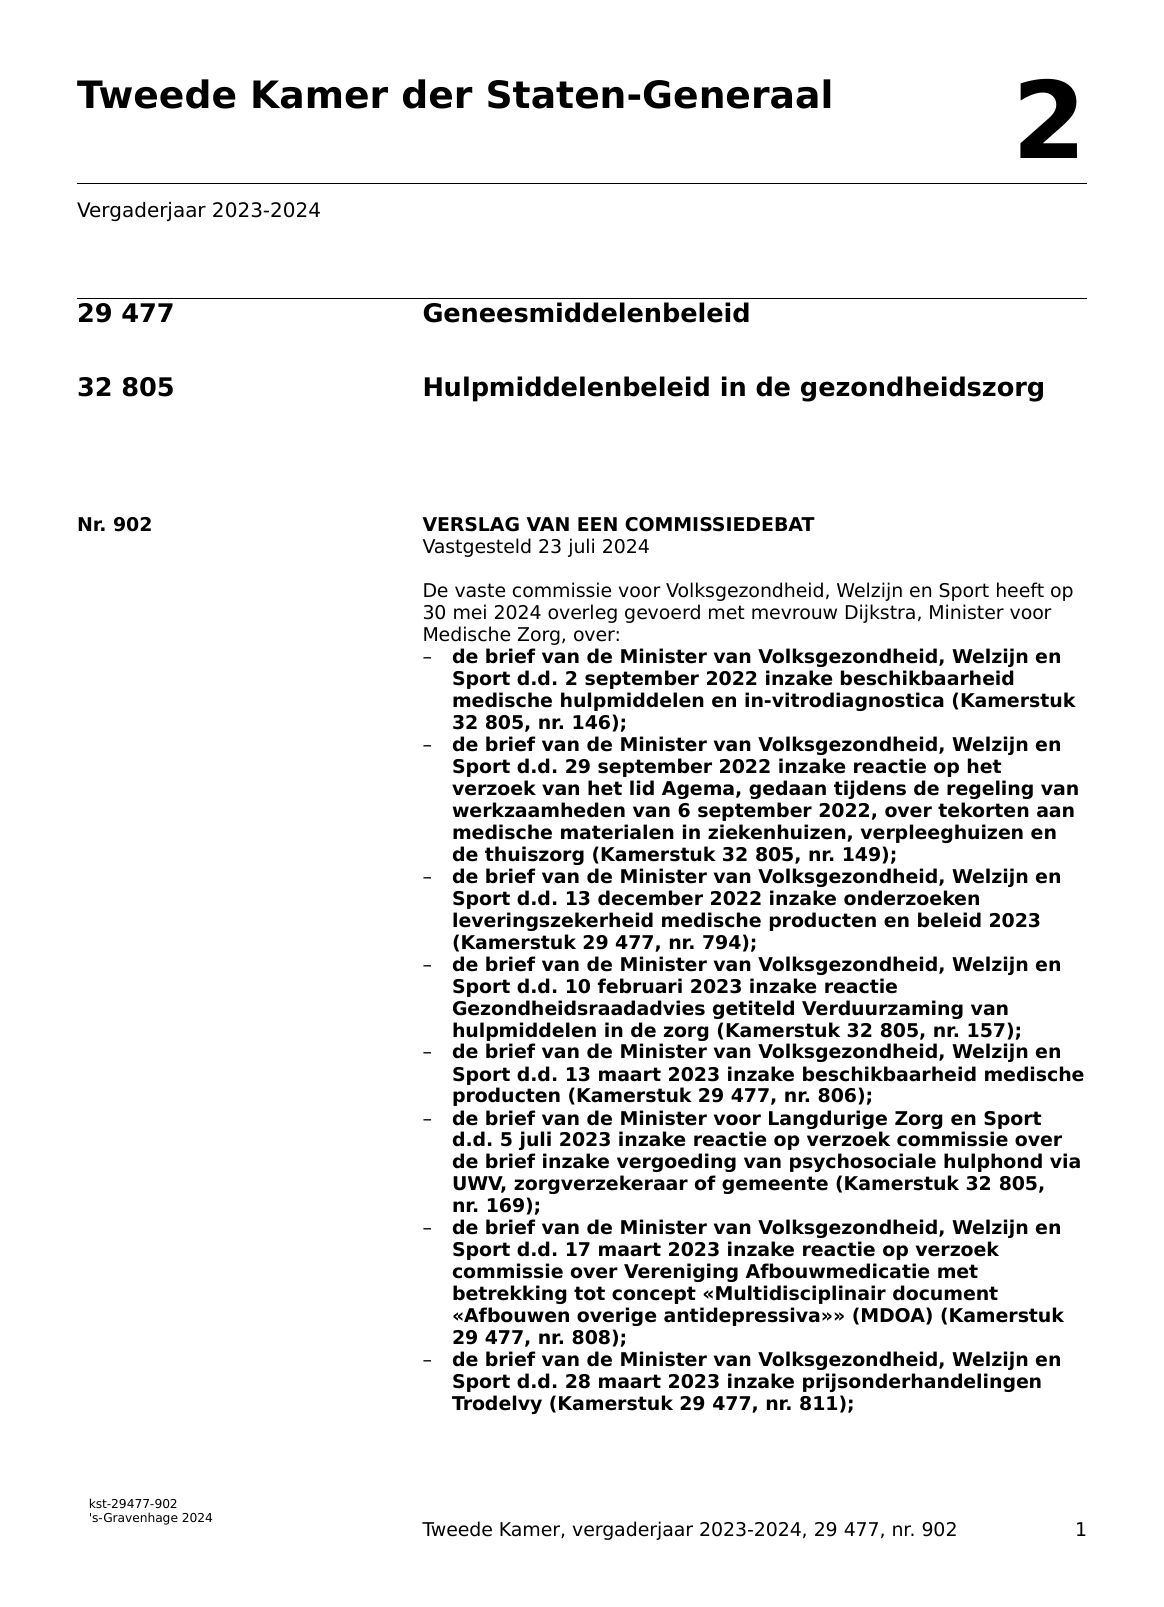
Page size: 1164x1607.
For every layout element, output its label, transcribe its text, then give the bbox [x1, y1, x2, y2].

text – de brief van de Minister van Volksgezondheid, Welzijn en Sport d.d. 13 maart 2023 inzake beschikbaarheid medische producten (Kamerstuk 29 477, nr. 806); [422, 1041, 1087, 1107]
subtitle Nr. 902 VERSLAG VAN EEN COMMISSIEDEBAT [77, 514, 1087, 536]
text – de brief van de Minister van Volksgezondheid, Welzijn en Sport d.d. 13 december 2022 inzake onderzoeken leveringszekerheid medische producten en beleid 2023 (Kamerstuk 29 477, nr. 794); [422, 866, 1087, 953]
text kst-29477-902 [88, 1497, 323, 1511]
text – de brief van de Minister van Volksgezondheid, Welzijn en Sport d.d. 28 maart 2023 inzake prijsonderhandelingen Trodelvy (Kamerstuk 29 477, nr. 811); [422, 1349, 1087, 1415]
text Vastgesteld 23 juli 2024 [422, 536, 1087, 558]
text – de brief van de Minister voor Langdurige Zorg en Sport d.d. 5 juli 2023 inzake reactie op verzoek commissie over de brief inzake vergoeding van psychosociale hulphond via UWV, zorgverzekeraar of gemeente (Kamerstuk 32 805, nr. 169); [422, 1107, 1087, 1217]
table_cell Vergaderjaar 2023-2024 [77, 184, 1087, 298]
subtitle 29 477 Geneesmiddelenbeleid [77, 299, 1087, 329]
table_header Tweede Kamer der Staten-Generaal [77, 59, 886, 183]
text – de brief van de Minister van Volksgezondheid, Welzijn en Sport d.d. 17 maart 2023 inzake reactie op verzoek commissie over Vereniging Afbouwmedicatie met betrekking tot concept «Multidisciplinair document «Afbouwen overige antidepressiva»» (MDOA) (Kamerstuk 29 477, nr. 808); [422, 1217, 1087, 1349]
text De vaste commissie voor Volksgezondheid, Welzijn en Sport heeft op 30 mei 2024 overleg gevoerd met mevrouw Dijkstra, Minister voor Medische Zorg, over: [422, 580, 1087, 646]
text – de brief van de Minister van Volksgezondheid, Welzijn en Sport d.d. 2 september 2022 inzake beschikbaarheid medische hulpmiddelen en in-vitrodiagnostica (Kamerstuk 32 805, nr. 146); [422, 646, 1087, 734]
subtitle 32 805 Hulpmiddelenbeleid in de gezondheidszorg [77, 373, 1087, 403]
text – de brief van de Minister van Volksgezondheid, Welzijn en Sport d.d. 29 september 2022 inzake reactie op het verzoek van het lid Agema, gedaan tijdens de regeling van werkzaamheden van 6 september 2022, over tekorten aan medische materialen in ziekenhuizen, verpleeghuizen en de thuiszorg (Kamerstuk 32 805, nr. 149); [422, 734, 1087, 866]
table_header 2 [886, 59, 1087, 183]
text 's-Gravenhage 2024 [88, 1511, 323, 1525]
text – de brief van de Minister van Volksgezondheid, Welzijn en Sport d.d. 10 februari 2023 inzake reactie Gezondheidsraadadvies getiteld Verduurzaming van hulpmiddelen in de zorg (Kamerstuk 32 805, nr. 157); [422, 953, 1087, 1041]
